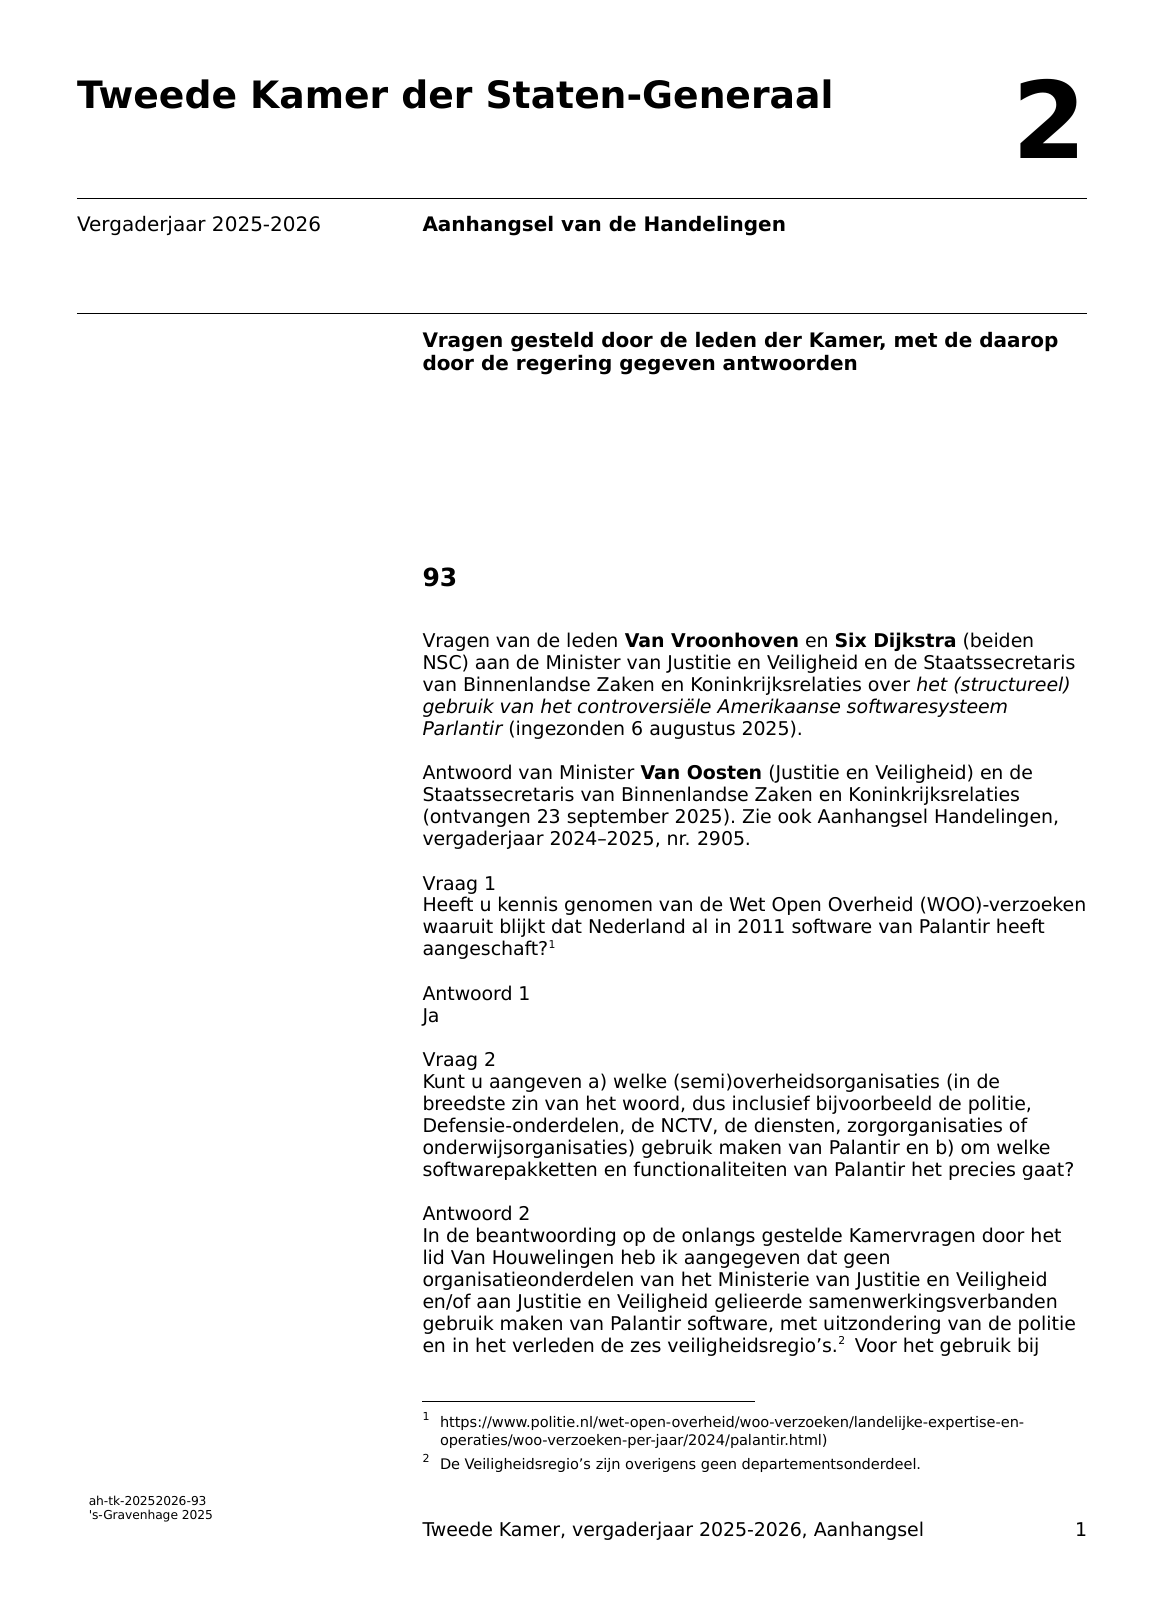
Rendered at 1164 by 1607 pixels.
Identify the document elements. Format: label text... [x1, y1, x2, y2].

text Vragen van de leden Van Vroonhoven en Six Dijkstra (beiden NSC) aan de Minister van Justitie en Veiligheid en de Staatssecretaris van Binnenlandse Zaken en Koninkrijksrelaties over het (structureel) gebruik van het controversiële Amerikaanse softwaresysteem Parlantir (ingezonden 6 augustus 2025). [422, 630, 1087, 740]
table_cell [77, 314, 422, 375]
table_cell Vergaderjaar 2025-2026 [77, 199, 422, 313]
table_header Tweede Kamer der Staten-Generaal [77, 59, 886, 198]
text Kunt u aangeven a) welke (semi)overheidsorganisaties (in de breedste zin van het woord, dus inclusief bijvoorbeeld de politie, Defensie-onderdelen, de NCTV, de diensten, zorgorganisaties of onderwijsorganisaties) gebruik maken van Palantir en b) om welke softwarepakketten en functionaliteiten van Palantir het precies gaat? [422, 1071, 1087, 1181]
text Antwoord 2 [422, 1203, 1087, 1225]
table_header 2 [886, 59, 1087, 198]
text Ja [422, 1004, 1087, 1026]
text ah-tk-20252026-93 [88, 1494, 323, 1508]
text https://www.politie.nl/wet-open-overheid/woo-verzoeken/landelijke-expertise-en-operaties/woo-verzoeken-per-jaar/2024/palantir.html) [422, 1410, 1087, 1449]
text 93 [422, 563, 1087, 592]
text Vraag 1 [422, 872, 1087, 894]
table_cell Vragen gesteld door de leden der Kamer, met de daarop door de regering gegeven antwoorden [422, 314, 1087, 375]
text De Veiligheidsregio’s zijn overigens geen departementsonderdeel. [422, 1452, 1087, 1474]
text In de beantwoording op de onlangs gestelde Kamervragen door het lid Van Houwelingen heb ik aangegeven dat geen organisatieonderdelen van het Ministerie van Justitie en Veiligheid en/of aan Justitie en Veiligheid gelieerde samenwerkingsverbanden gebruik maken van Palantir software, met uitzondering van de politie en in het verleden de zes veiligheidsregio’s. Voor het gebruik bij [422, 1225, 1087, 1357]
text Vraag 2 [422, 1049, 1087, 1071]
text Antwoord 1 [422, 982, 1087, 1004]
text Antwoord van Minister Van Oosten (Justitie en Veiligheid) en de Staatssecretaris van Binnenlandse Zaken en Koninkrijksrelaties (ontvangen 23 september 2025). Zie ook Aanhangsel Handelingen, vergaderjaar 2024–2025, nr. 2905. [422, 762, 1087, 850]
text Heeft u kennis genomen van de Wet Open Overheid (WOO)-verzoeken waaruit blijkt dat Nederland al in 2011 software van Palantir heeft aangeschaft? [422, 894, 1087, 960]
table_cell Aanhangsel van de Handelingen [422, 199, 1087, 313]
text 's-Gravenhage 2025 [88, 1508, 323, 1522]
